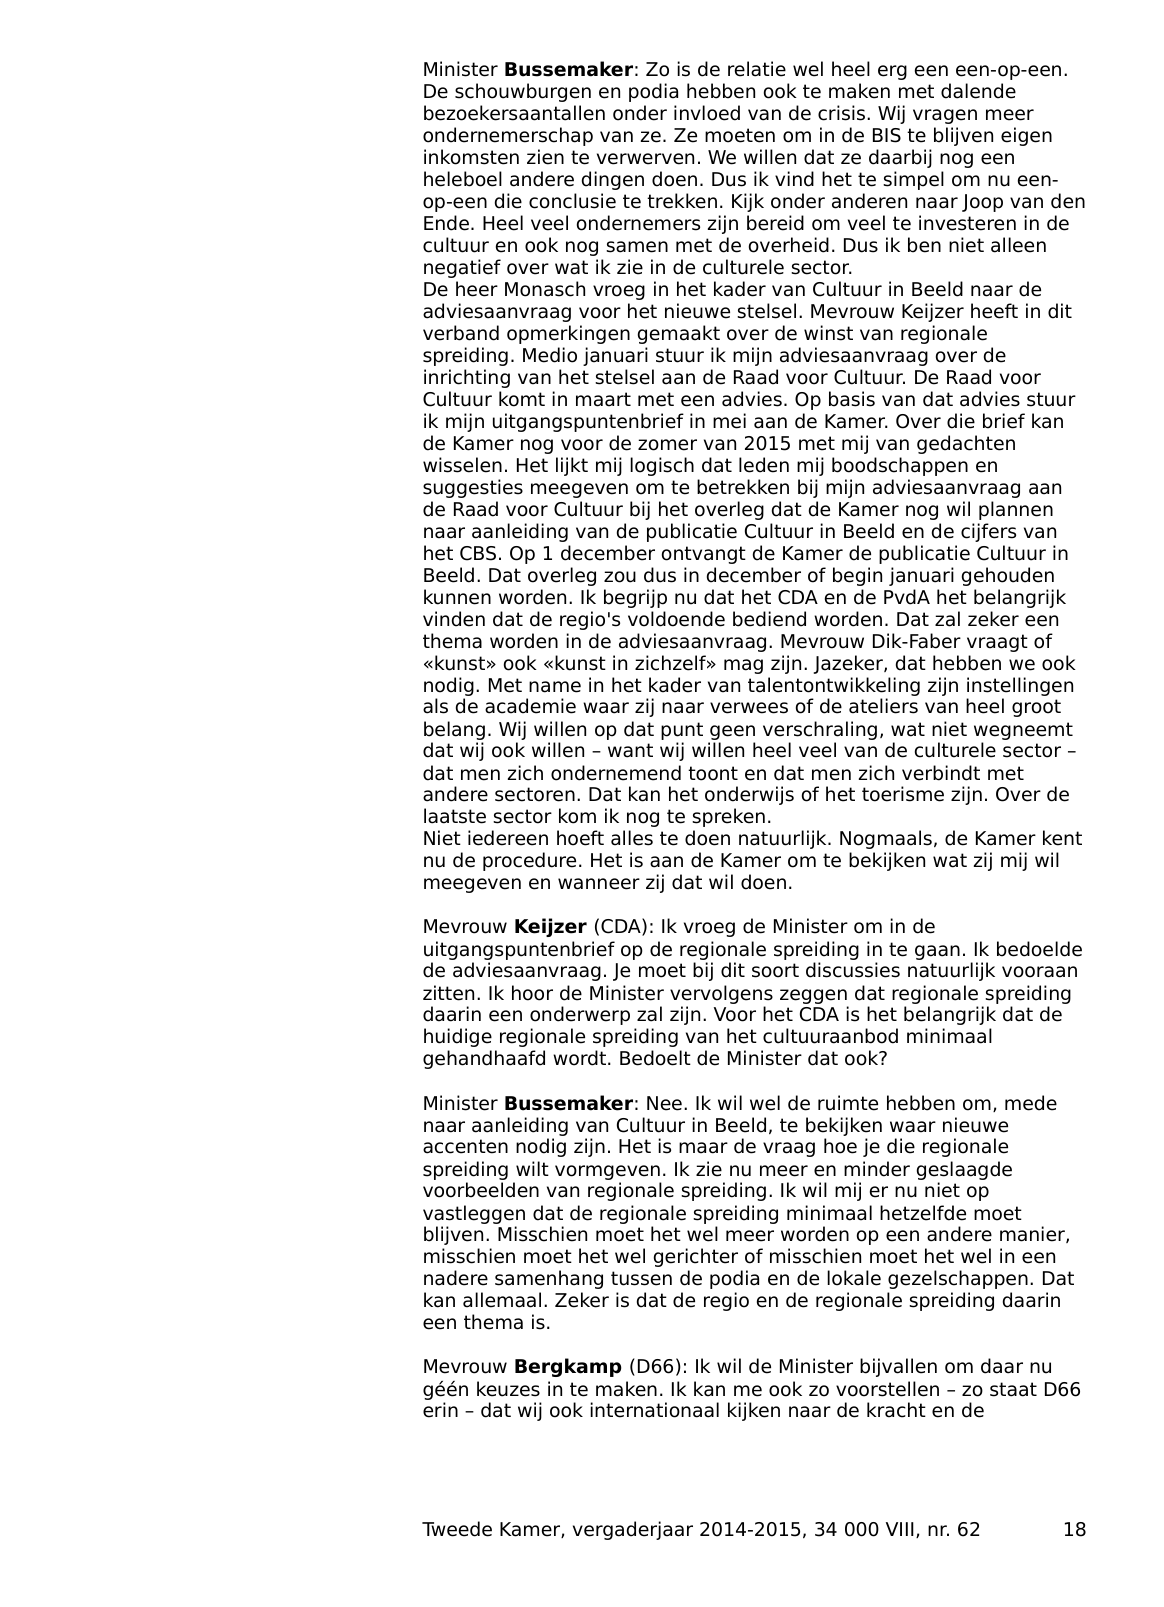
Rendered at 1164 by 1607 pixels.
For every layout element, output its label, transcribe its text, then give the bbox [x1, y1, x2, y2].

text Minister Bussemaker: Zo is de relatie wel heel erg een een-op-een. De schouwburgen en podia hebben ook te maken met dalende bezoekersaantallen onder invloed van de crisis. Wij vragen meer ondernemerschap van ze. Ze moeten om in de BIS te blijven eigen inkomsten zien te verwerven. We willen dat ze daarbij nog een heleboel andere dingen doen. Dus ik vind het te simpel om nu een-op-een die conclusie te trekken. Kijk onder anderen naar Joop van den Ende. Heel veel ondernemers zijn bereid om veel te investeren in de cultuur en ook nog samen met de overheid. Dus ik ben niet alleen negatief over wat ik zie in de culturele sector. [422, 59, 1087, 279]
text Mevrouw Keijzer (CDA): Ik vroeg de Minister om in de uitgangspuntenbrief op de regionale spreiding in te gaan. Ik bedoelde de adviesaanvraag. Je moet bij dit soort discussies natuurlijk vooraan zitten. Ik hoor de Minister vervolgens zeggen dat regionale spreiding daarin een onderwerp zal zijn. Voor het CDA is het belangrijk dat de huidige regionale spreiding van het cultuuraanbod minimaal gehandhaafd wordt. Bedoelt de Minister dat ook? [422, 916, 1087, 1070]
text Mevrouw Bergkamp (D66): Ik wil de Minister bijvallen om daar nu géén keuzes in te maken. Ik kan me ook zo voorstellen – zo staat D66 erin – dat wij ook internationaal kijken naar de kracht en de [422, 1356, 1087, 1422]
text Niet iedereen hoeft alles te doen natuurlijk. Nogmaals, de Kamer kent nu de procedure. Het is aan de Kamer om te bekijken wat zij mij wil meegeven en wanneer zij dat wil doen. [422, 828, 1087, 894]
text Minister Bussemaker: Nee. Ik wil wel de ruimte hebben om, mede naar aanleiding van Cultuur in Beeld, te bekijken waar nieuwe accenten nodig zijn. Het is maar de vraag hoe je die regionale spreiding wilt vormgeven. Ik zie nu meer en minder geslaagde voorbeelden van regionale spreiding. Ik wil mij er nu niet op vastleggen dat de regionale spreiding minimaal hetzelfde moet blijven. Misschien moet het wel meer worden op een andere manier, misschien moet het wel gerichter of misschien moet het wel in een nadere samenhang tussen de podia en de lokale gezelschappen. Dat kan allemaal. Zeker is dat de regio en de regionale spreiding daarin een thema is. [422, 1092, 1087, 1334]
text De heer Monasch vroeg in het kader van Cultuur in Beeld naar de adviesaanvraag voor het nieuwe stelsel. Mevrouw Keijzer heeft in dit verband opmerkingen gemaakt over de winst van regionale spreiding. Medio januari stuur ik mijn adviesaanvraag over de inrichting van het stelsel aan de Raad voor Cultuur. De Raad voor Cultuur komt in maart met een advies. Op basis van dat advies stuur ik mijn uitgangspuntenbrief in mei aan de Kamer. Over die brief kan de Kamer nog voor de zomer van 2015 met mij van gedachten wisselen. Het lijkt mij logisch dat leden mij boodschappen en suggesties meegeven om te betrekken bij mijn adviesaanvraag aan de Raad voor Cultuur bij het overleg dat de Kamer nog wil plannen naar aanleiding van de publicatie Cultuur in Beeld en de cijfers van het CBS. Op 1 december ontvangt de Kamer de publicatie Cultuur in Beeld. Dat overleg zou dus in december of begin januari gehouden kunnen worden. Ik begrijp nu dat het CDA en de PvdA het belangrijk vinden dat de regio's voldoende bediend worden. Dat zal zeker een thema worden in de adviesaanvraag. Mevrouw Dik-Faber vraagt of «kunst» ook «kunst in zichzelf» mag zijn. Jazeker, dat hebben we ook nodig. Met name in het kader van talentontwikkeling zijn instellingen als de academie waar zij naar verwees of de ateliers van heel groot belang. Wij willen op dat punt geen verschraling, wat niet wegneemt dat wij ook willen – want wij willen heel veel van de culturele sector – dat men zich ondernemend toont en dat men zich verbindt met andere sectoren. Dat kan het onderwijs of het toerisme zijn. Over de laatste sector kom ik nog te spreken. [422, 279, 1087, 828]
